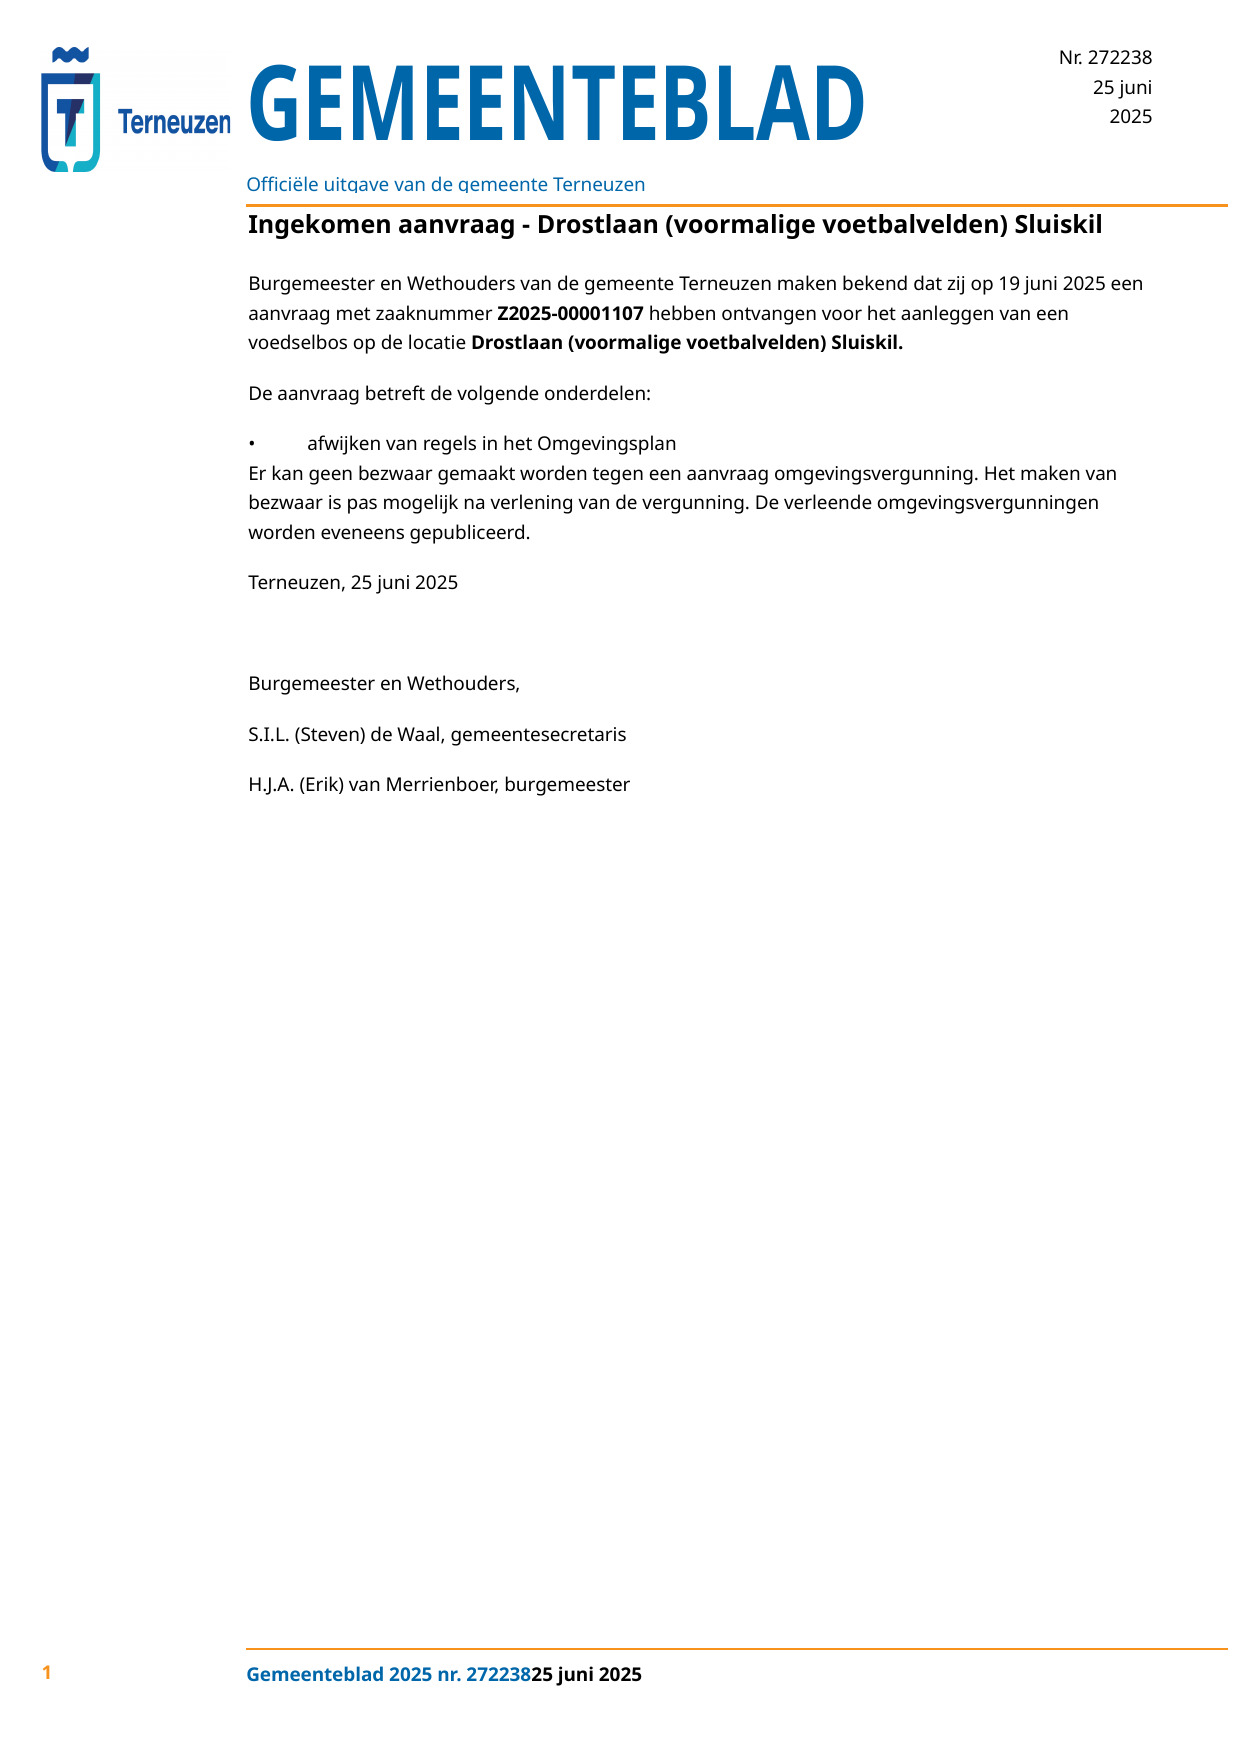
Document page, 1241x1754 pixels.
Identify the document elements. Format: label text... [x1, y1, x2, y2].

text Burgemeester en Wethouders van de gemeente Terneuzen maken bekend dat zij op 19 juni 2025 een aanvraag met zaaknummer Z2025-00001107 hebben ontvangen voor het aanleggen van een voedselbos op de locatie Drostlaan (voormalige voetbalvelden) Sluiskil. [248, 270, 1152, 355]
text De aanvraag betreft de volgende onderdelen: [248, 380, 1152, 406]
text Terneuzen, 25 juni 2025 [248, 569, 1152, 595]
text Er kan geen bezwaar gemaakt worden tegen een aanvraag omgevingsvergunning. Het maken van bezwaar is pas mogelijk na verlening van de vergunning. De verleende omgevingsvergunningen worden eveneens gepubliceerd. [248, 460, 1152, 545]
list afwijken van regels in het Omgevingsplan [248, 430, 1152, 456]
text Ingekomen aanvraag - Drostlaan (voormalige voetbalvelden) Sluiskil [248, 207, 1152, 241]
picture [41, 47, 231, 172]
text H.J.A. (Erik) van Merrienboer, burgemeester [248, 771, 1152, 797]
text S.I.L. (Steven) de Waal, gemeentesecretaris [248, 721, 1152, 746]
text Burgemeester en Wethouders, [248, 670, 1152, 696]
